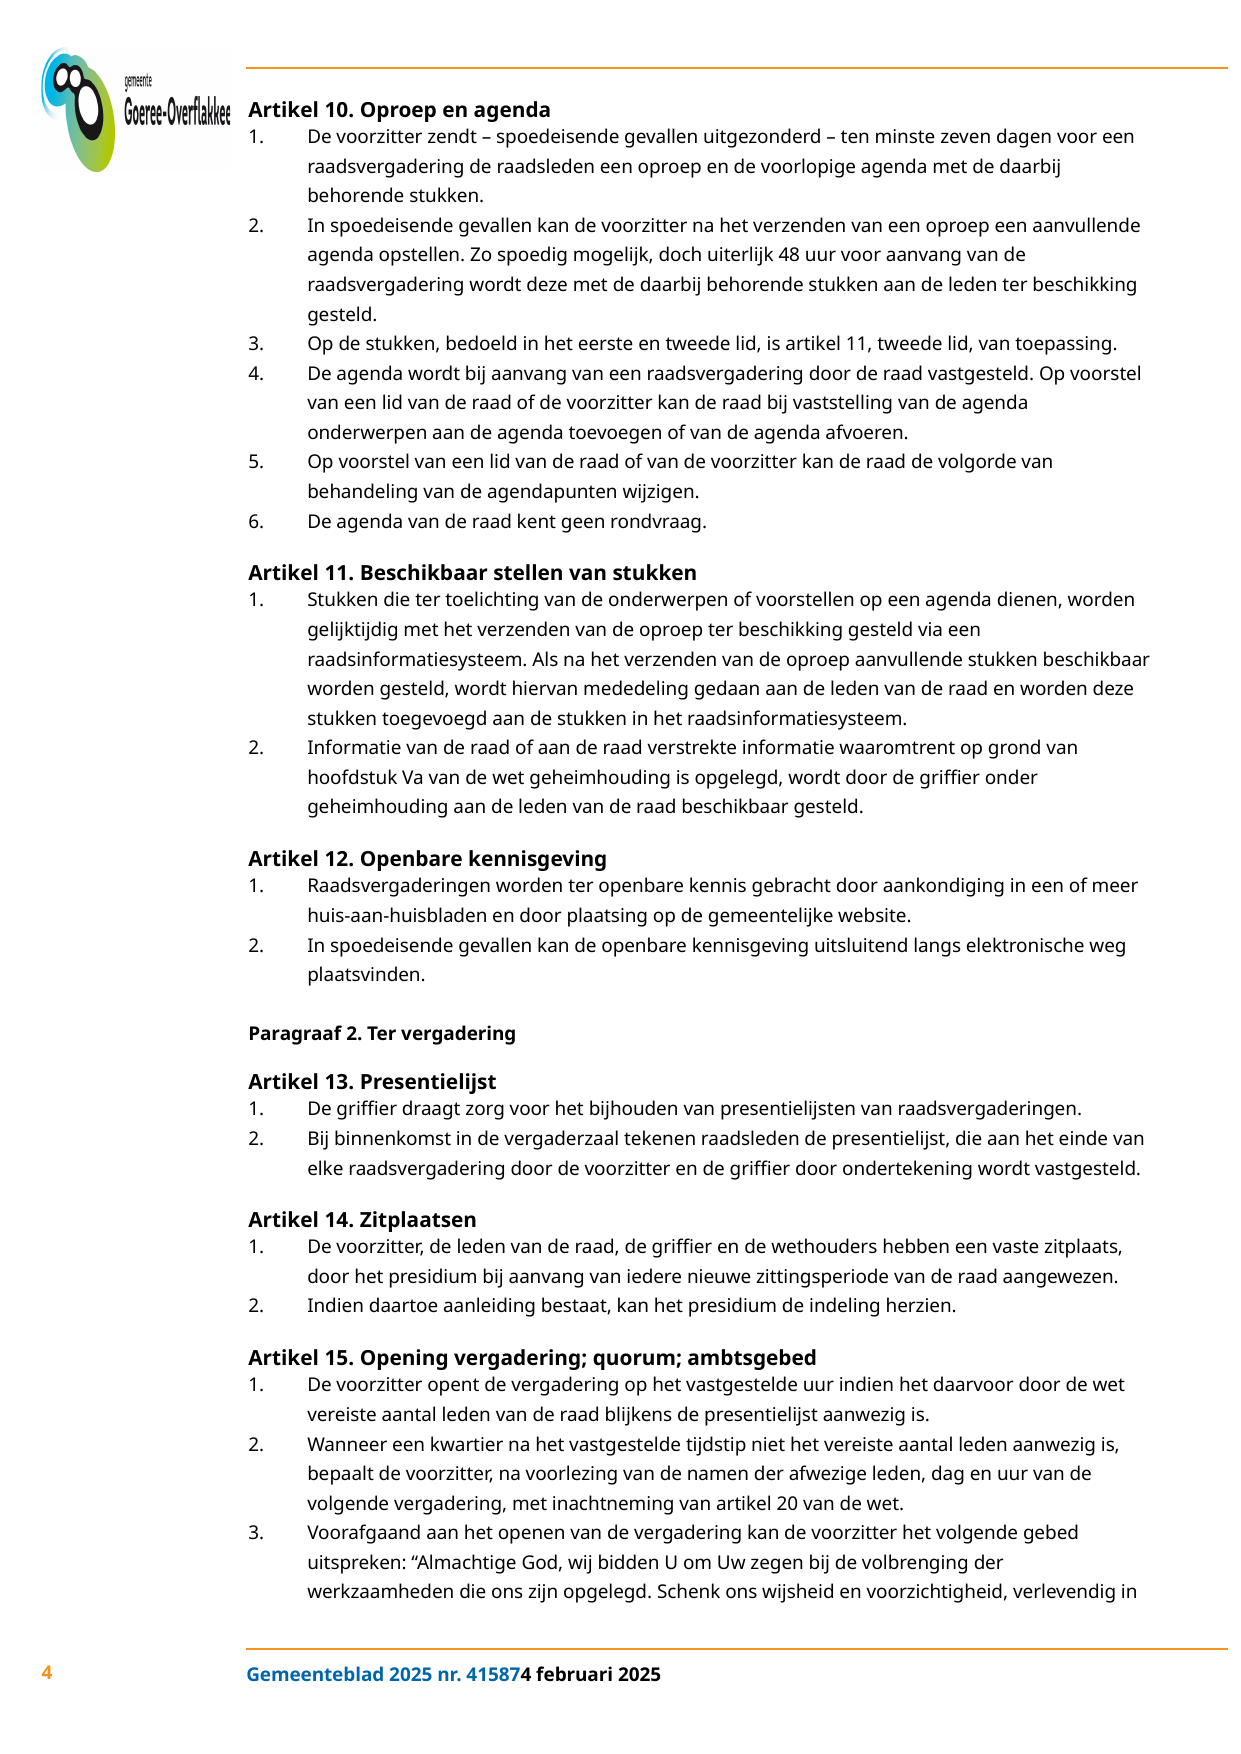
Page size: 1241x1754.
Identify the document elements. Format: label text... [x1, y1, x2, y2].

text Artikel 14. Zitplaatsen [248, 1205, 1152, 1233]
list De voorzitter zendt – spoedeisende gevallen uitgezonderd – ten minste zeven dagen voor een raadsvergadering de raadsleden een oproep en de voorlopige agenda met de daarbij behorende stukken. [248, 123, 1152, 208]
list Wanneer een kwartier na het vastgestelde tijdstip niet het vereiste aantal leden aanwezig is, bepaalt de voorzitter, na voorlezing van de namen der afwezige leden, dag en uur van de volgende vergadering, met inachtneming van artikel 20 van de wet. [248, 1431, 1152, 1516]
list In spoedeisende gevallen kan de openbare kennisgeving uitsluitend langs elektronische weg plaatsvinden. [248, 932, 1152, 987]
list Voorafgaand aan het openen van de vergadering kan de voorzitter het volgende gebed uitspreken: “Almachtige God, wij bidden U om Uw zegen bij de volbrenging der werkzaamheden die ons zijn opgelegd. Schenk ons wijsheid en voorzichtigheid, verlevendig in [248, 1519, 1152, 1604]
picture [41, 47, 231, 172]
list Raadsvergaderingen worden ter openbare kennis gebracht door aankondiging in een of meer huis-aan-huisbladen en door plaatsing op de gemeentelijke website. [248, 873, 1152, 928]
text Artikel 10. Oproep en agenda [248, 95, 1152, 123]
list De voorzitter opent de vergadering op het vastgestelde uur indien het daarvoor door de wet vereiste aantal leden van de raad blijkens de presentielijst aanwezig is. [248, 1372, 1152, 1427]
text Artikel 11. Beschikbaar stellen van stukken [248, 558, 1152, 587]
list De griffier draagt zorg voor het bijhouden van presentielijsten van raadsvergaderingen. [248, 1096, 1152, 1121]
list Stukken die ter toelichting van de onderwerpen of voorstellen op een agenda dienen, worden gelijktijdig met het verzenden van de oproep ter beschikking gesteld via een raadsinformatiesysteem. Als na het verzenden van de oproep aanvullende stukken beschikbaar worden gesteld, wordt hiervan mededeling gedaan aan de leden van de raad en worden deze stukken toegevoegd aan de stukken in het raadsinformatiesysteem. [248, 587, 1152, 731]
text Paragraaf 2. Ter vergadering [248, 1021, 1152, 1046]
text Artikel 15. Opening vergadering; quorum; ambtsgebed [248, 1343, 1152, 1372]
list In spoedeisende gevallen kan de voorzitter na het verzenden van een oproep een aanvullende agenda opstellen. Zo spoedig mogelijk, doch uiterlijk 48 uur voor aanvang van de raadsvergadering wordt deze met de daarbij behorende stukken aan de leden ter beschikking gesteld. [248, 212, 1152, 326]
text Artikel 12. Openbare kennisgeving [248, 844, 1152, 873]
list Informatie van de raad of aan de raad verstrekte informatie waaromtrent op grond van hoofdstuk Va van de wet geheimhouding is opgelegd, wordt door de griffier onder geheimhouding aan de leden van de raad beschikbaar gesteld. [248, 734, 1152, 819]
text Artikel 13. Presentielijst [248, 1067, 1152, 1096]
list Op voorstel van een lid van de raad of van de voorzitter kan de raad de volgorde van behandeling van de agendapunten wijzigen. [248, 449, 1152, 504]
list Bij binnenkomst in de vergaderzaal tekenen raadsleden de presentielijst, die aan het einde van elke raadsvergadering door de voorzitter en de griffier door ondertekening wordt vastgesteld. [248, 1125, 1152, 1180]
list Indien daartoe aanleiding bestaat, kan het presidium de indeling herzien. [248, 1293, 1152, 1318]
list De agenda van de raad kent geen rondvraag. [248, 508, 1152, 533]
list De agenda wordt bij aanvang van een raadsvergadering door de raad vastgesteld. Op voorstel van een lid van de raad of de voorzitter kan de raad bij vaststelling van de agenda onderwerpen aan de agenda toevoegen of van de agenda afvoeren. [248, 360, 1152, 445]
list De voorzitter, de leden van de raad, de griffier en de wethouders hebben een vaste zitplaats, door het presidium bij aanvang van iedere nieuwe zittingsperiode van de raad aangewezen. [248, 1233, 1152, 1289]
list Op de stukken, bedoeld in het eerste en tweede lid, is artikel 11, tweede lid, van toepassing. [248, 330, 1152, 356]
